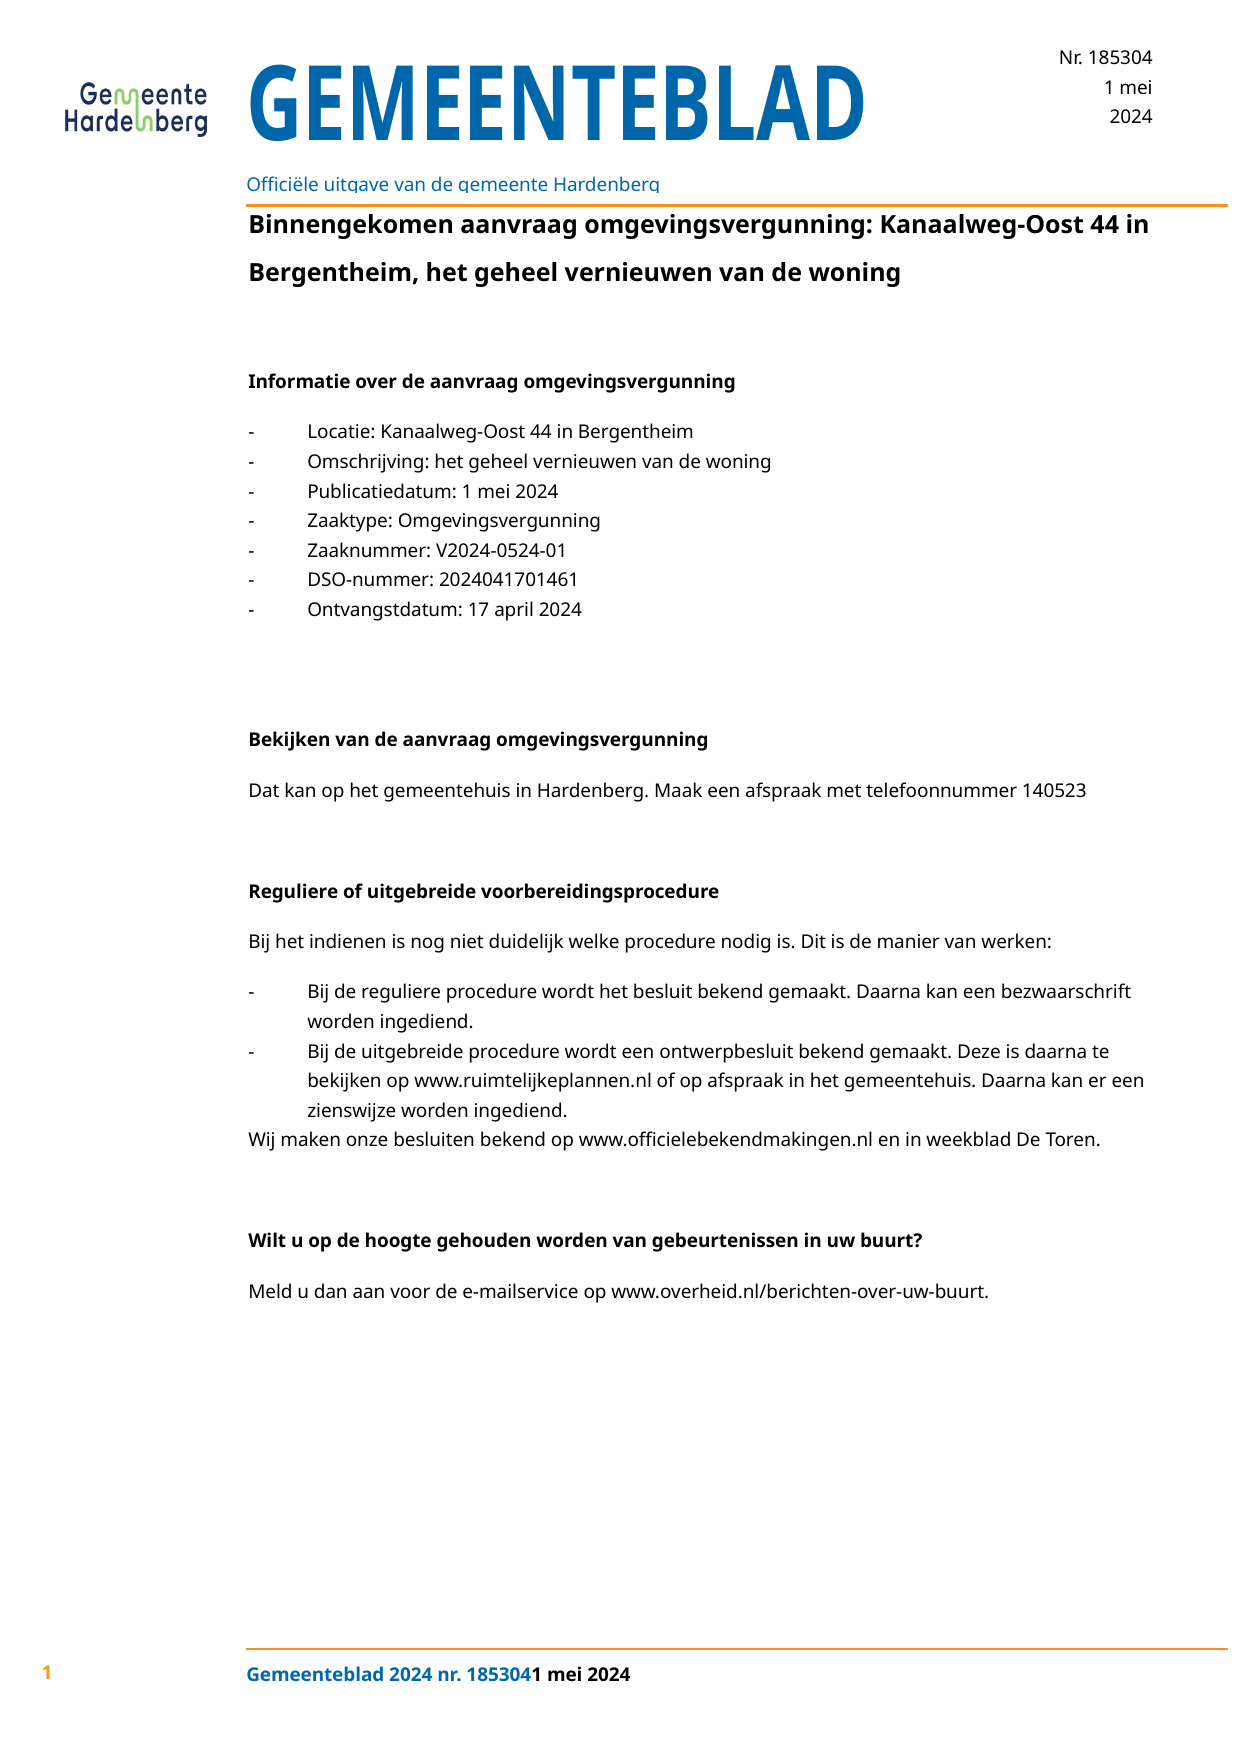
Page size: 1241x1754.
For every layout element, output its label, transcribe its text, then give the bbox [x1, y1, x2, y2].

text Dat kan op het gemeentehuis in Hardenberg. Maak een afspraak met telefoonnummer 140523 [248, 777, 1152, 803]
text Informatie over de aanvraag omgevingsvergunning [248, 368, 1152, 394]
list Omschrijving: het geheel vernieuwen van de woning [248, 448, 1152, 474]
list Locatie: Kanaalweg-Oost 44 in Bergentheim [248, 419, 1152, 444]
text Bij het indienen is nog niet duidelijk welke procedure nodig is. Dit is de manier van werken: [248, 928, 1152, 954]
text Meld u dan aan voor de e-mailservice op www.overheid.nl/berichten-over-uw-buurt. [248, 1278, 1152, 1304]
list Bij de uitgebreide procedure wordt een ontwerpbesluit bekend gemaakt. Deze is daarna te bekijken op www.ruimtelijkeplannen.nl of op afspraak in het gemeentehuis. Daarna kan er een zienswijze worden ingediend. [248, 1038, 1152, 1123]
picture [41, 47, 231, 172]
text Reguliere of uitgebreide voorbereidingsprocedure [248, 878, 1152, 904]
text Wij maken onze besluiten bekend op www.officielebekendmakingen.nl en in weekblad De Toren. [248, 1127, 1152, 1152]
text Bekijken van de aanvraag omgevingsvergunning [248, 727, 1152, 752]
list Bij de reguliere procedure wordt het besluit bekend gemaakt. Daarna kan een bezwaarschrift worden ingediend. [248, 979, 1152, 1034]
list Publicatiedatum: 1 mei 2024 [248, 478, 1152, 504]
text Binnengekomen aanvraag omgevingsvergunning: Kanaalweg-Oost 44 in Bergentheim, het geheel vernieuwen van de woning [248, 207, 1152, 288]
text Wilt u op de hoogte gehouden worden van gebeurtenissen in uw buurt? [248, 1227, 1152, 1253]
list Zaaknummer: V2024-0524-01 [248, 537, 1152, 563]
list DSO-nummer: 2024041701461 [248, 567, 1152, 592]
list Zaaktype: Omgevingsvergunning [248, 507, 1152, 533]
list Ontvangstdatum: 17 april 2024 [248, 596, 1152, 622]
